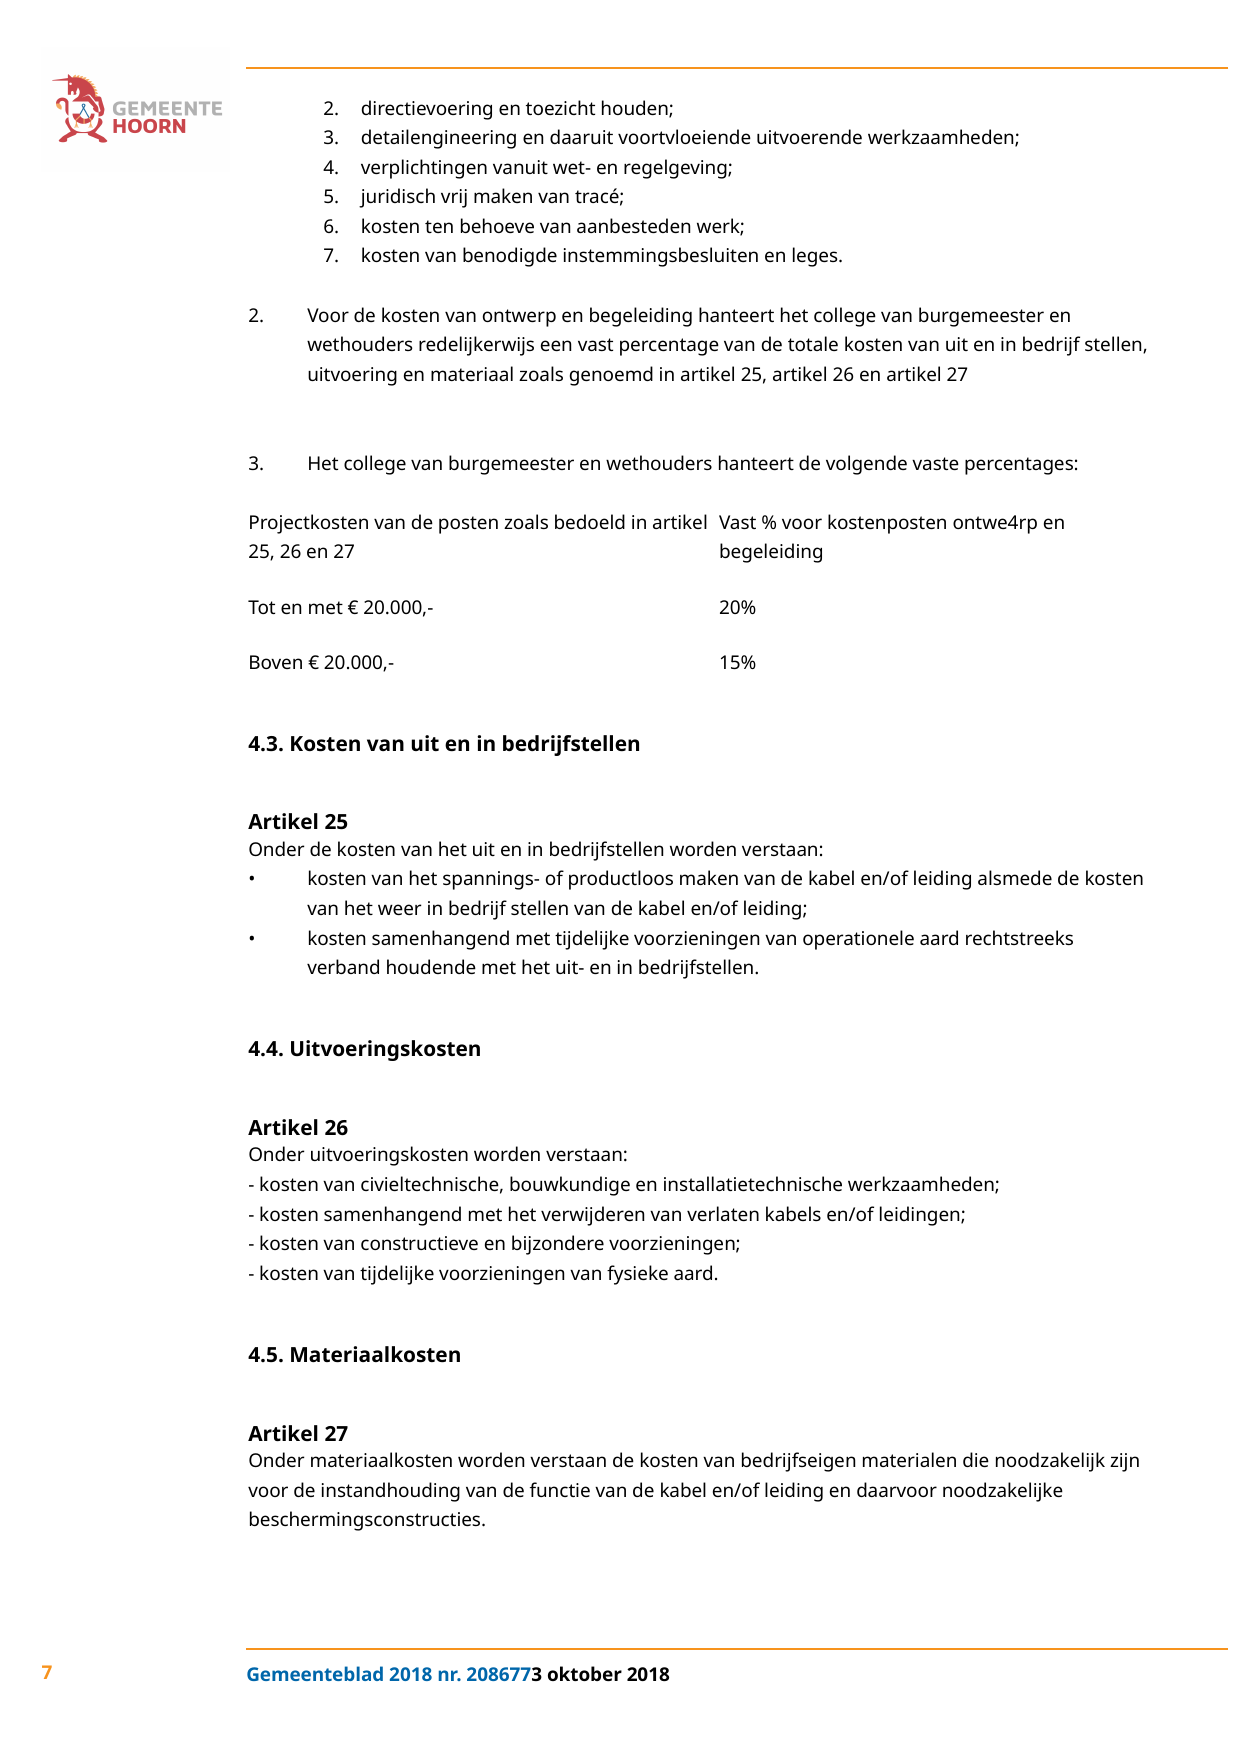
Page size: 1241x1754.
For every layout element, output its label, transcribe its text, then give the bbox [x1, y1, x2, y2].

text Artikel 26 [248, 1113, 1152, 1142]
table_cell 20% [719, 594, 1152, 649]
text - kosten van civieltechnische, bouwkundige en installatietechnische werkzaamheden; [248, 1171, 1152, 1197]
list kosten van benodigde instemmingsbesluiten en leges. [323, 243, 1152, 268]
text Onder materiaalkosten worden verstaan de kosten van bedrijfseigen materialen die noodzakelijk zijn voor de instandhouding van de functie van de kabel en/of leiding en daarvoor noodzakelijke beschermingsconstructies. [248, 1447, 1152, 1532]
list juridisch vrij maken van tracé; [323, 183, 1152, 209]
text 4.3. Kosten van uit en in bedrijfstellen [248, 729, 1152, 757]
text Artikel 25 [248, 807, 1152, 836]
list detailengineering en daaruit voortvloeiende uitvoerende werkzaamheden; [323, 124, 1152, 150]
text Onder de kosten van het uit en in bedrijfstellen worden verstaan: [248, 836, 1152, 862]
text - kosten samenhangend met het verwijderen van verlaten kabels en/of leidingen; [248, 1201, 1152, 1226]
list directievoering en toezicht houden; [323, 95, 1152, 121]
text 4.4. Uitvoeringskosten [248, 1034, 1152, 1063]
picture [41, 47, 231, 172]
table_header Vast % voor kostenposten ontwe4rp en begeleiding [719, 509, 1152, 594]
text - kosten van tijdelijke voorzieningen van fysieke aard. [248, 1260, 1152, 1286]
list kosten samenhangend met tijdelijke voorzieningen van operationele aard rechtstreeks verband houdende met het uit- en in bedrijfstellen. [248, 925, 1152, 980]
list kosten ten behoeve van aanbesteden werk; [323, 213, 1152, 239]
list kosten van het spannings- of productloos maken van de kabel en/of leiding alsmede de kosten van het weer in bedrijf stellen van de kabel en/of leiding; [248, 866, 1152, 921]
text 4.5. Materiaalkosten [248, 1340, 1152, 1368]
list verplichtingen vanuit wet- en regelgeving; [323, 154, 1152, 180]
text Artikel 27 [248, 1419, 1152, 1447]
table_header Projectkosten van de posten zoals bedoeld in artikel 25, 26 en 27 [248, 509, 719, 594]
text - kosten van constructieve en bijzondere voorzieningen; [248, 1230, 1152, 1256]
text Onder uitvoeringskosten worden verstaan: [248, 1142, 1152, 1167]
table_cell Boven € 20.000,- [248, 649, 719, 675]
table_cell 15% [719, 649, 1152, 675]
list Voor de kosten van ontwerp en begeleiding hanteert het college van burgemeester en wethouders redelijkerwijs een vast percentage van de totale kosten van uit en in bedrijf stellen, uitvoering en materiaal zoals genoemd in artikel 25, artikel 26 en artikel 27 [248, 302, 1152, 387]
list Het college van burgemeester en wethouders hanteert de volgende vaste percentages: [248, 450, 1152, 476]
table_cell Tot en met € 20.000,- [248, 594, 719, 649]
